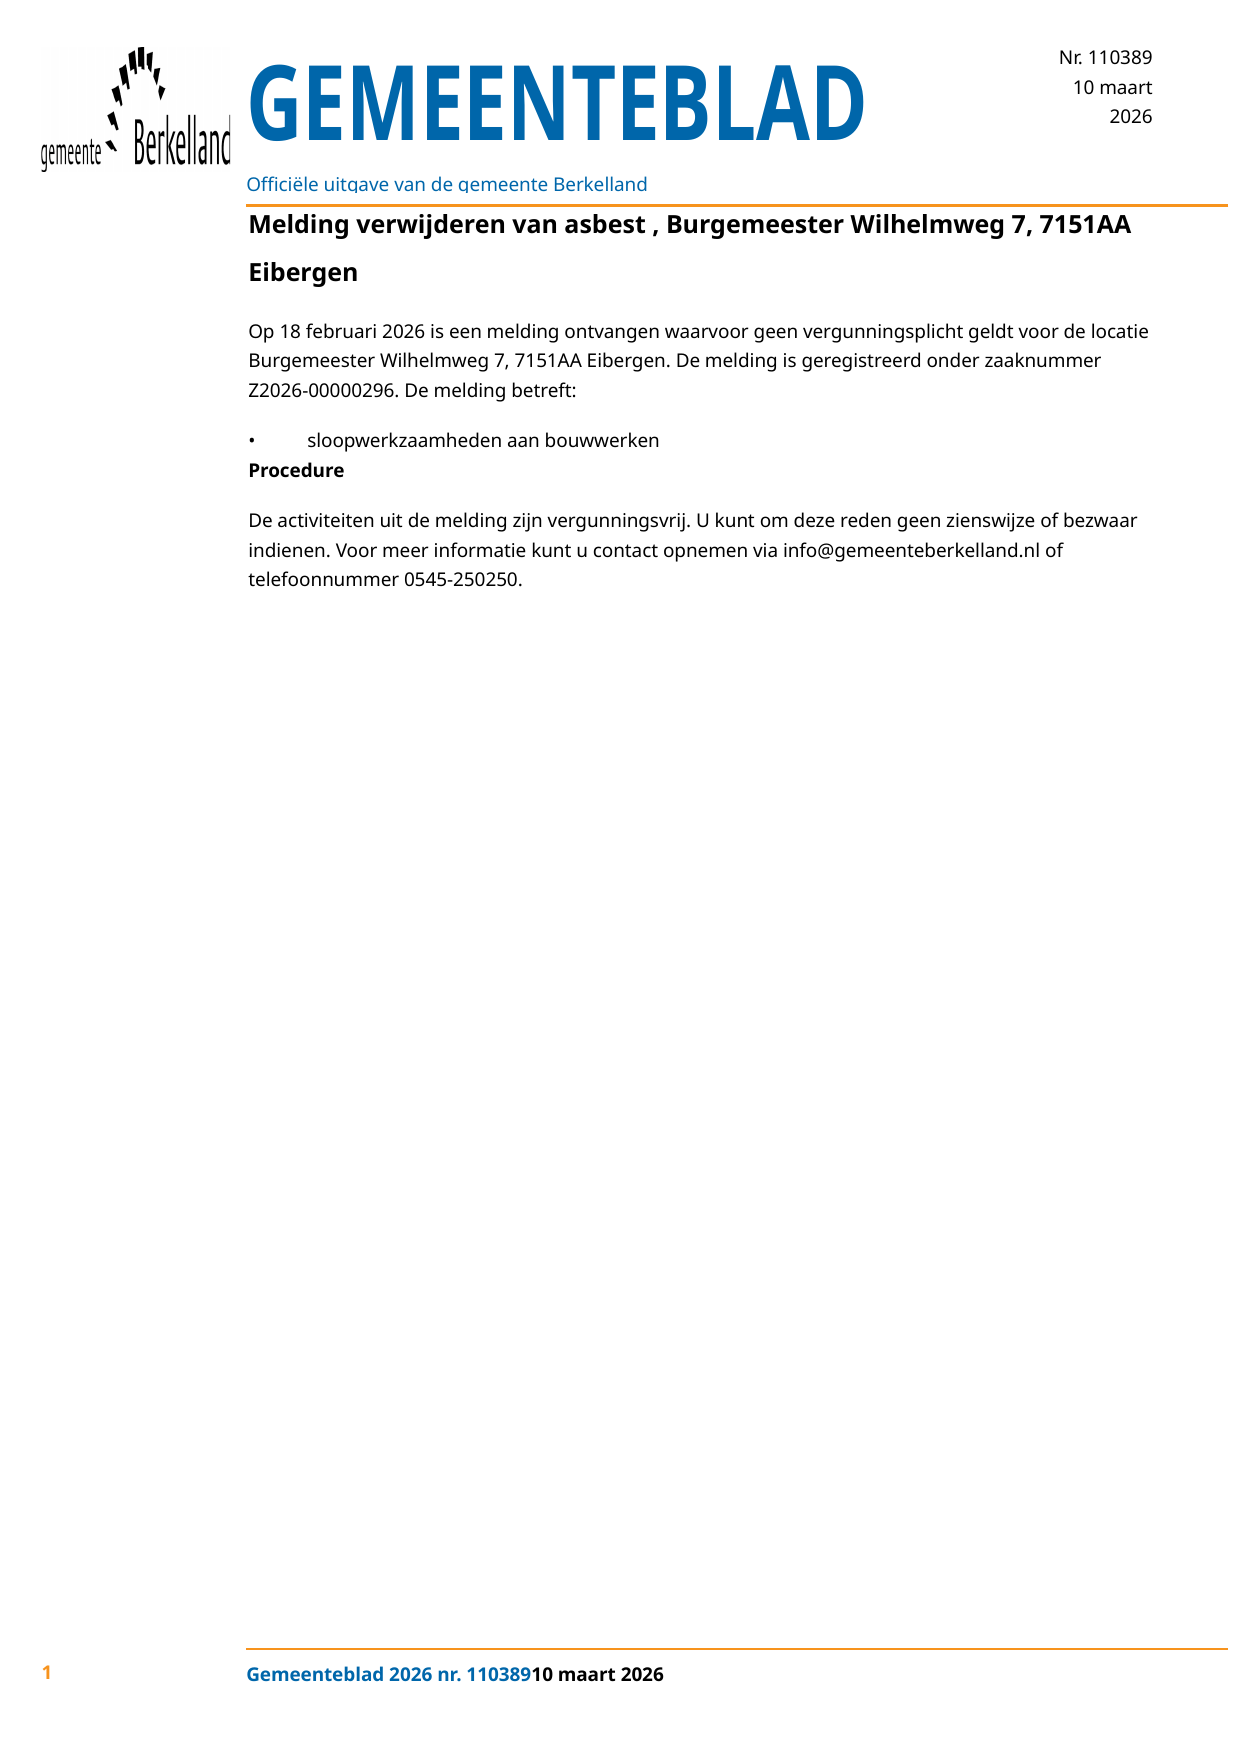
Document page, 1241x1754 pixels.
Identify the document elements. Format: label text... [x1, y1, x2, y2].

text Op 18 februari 2026 is een melding ontvangen waarvoor geen vergunningsplicht geldt voor de locatie Burgemeester Wilhelmweg 7, 7151AA Eibergen. De melding is geregistreerd onder zaaknummer Z2026-00000296. De melding betreft: [248, 318, 1152, 403]
text De activiteiten uit de melding zijn vergunningsvrij. U kunt om deze reden geen zienswijze of bezwaar indienen. Voor meer informatie kunt u contact opnemen via info@gemeenteberkelland.nl of telefoonnummer 0545-250250. [248, 507, 1152, 592]
text Melding verwijderen van asbest , Burgemeester Wilhelmweg 7, 7151AA Eibergen [248, 207, 1152, 288]
picture [41, 47, 231, 172]
text Procedure [248, 457, 1152, 483]
list sloopwerkzaamheden aan bouwwerken [248, 427, 1152, 453]
